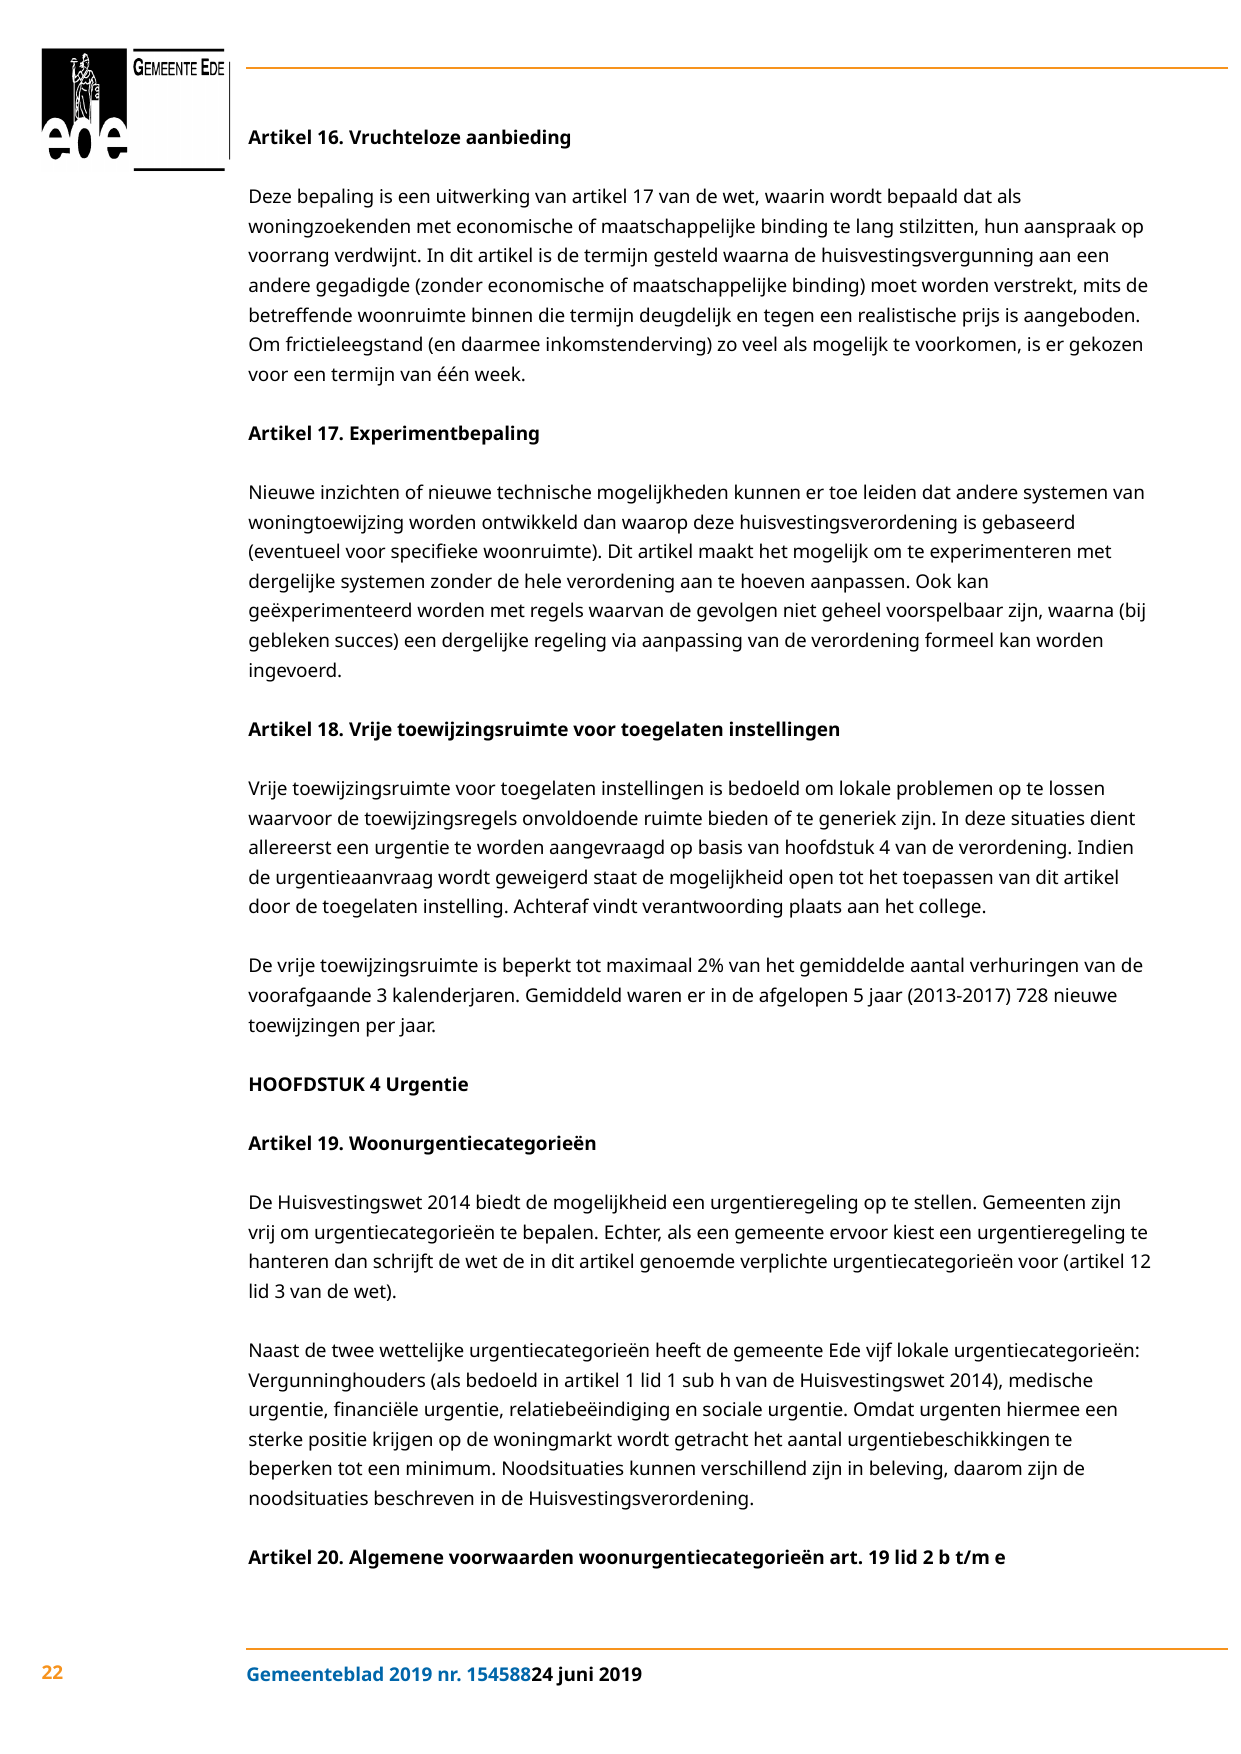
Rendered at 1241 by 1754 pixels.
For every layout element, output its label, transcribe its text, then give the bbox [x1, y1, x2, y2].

picture [41, 47, 231, 172]
text Naast de twee wettelijke urgentiecategorieën heeft de gemeente Ede vijf lokale urgentiecategorieën: Vergunninghouders (als bedoeld in artikel 1 lid 1 sub h van de Huisvestingswet 2014), medische urgentie, financiële urgentie, relatiebeëindiging en sociale urgentie. Omdat urgenten hiermee een sterke positie krijgen op de woningmarkt wordt getracht het aantal urgentiebeschikkingen te beperken tot een minimum. Noodsituaties kunnen verschillend zijn in beleving, daarom zijn de noodsituaties beschreven in de Huisvestingsverordening. [248, 1337, 1152, 1511]
text De Huisvestingswet 2014 biedt de mogelijkheid een urgentieregeling op te stellen. Gemeenten zijn vrij om urgentiecategorieën te bepalen. Echter, als een gemeente ervoor kiest een urgentieregeling te hanteren dan schrijft de wet de in dit artikel genoemde verplichte urgentiecategorieën voor (artikel 12 lid 3 van de wet). [248, 1189, 1152, 1304]
text Artikel 17. Experimentbepaling [248, 420, 1152, 446]
text Nieuwe inzichten of nieuwe technische mogelijkheden kunnen er toe leiden dat andere systemen van woningtoewijzing worden ontwikkeld dan waarop deze huisvestingsverordening is gebaseerd (eventueel voor specifieke woonruimte). Dit artikel maakt het mogelijk om te experimenteren met dergelijke systemen zonder de hele verordening aan te hoeven aanpassen. Ook kan geëxperimenteerd worden met regels waarvan de gevolgen niet geheel voorspelbaar zijn, waarna (bij gebleken succes) een dergelijke regeling via aanpassing van de verordening formeel kan worden ingevoerd. [248, 479, 1152, 683]
text HOOFDSTUK 4 Urgentie [248, 1071, 1152, 1097]
text De vrije toewijzingsruimte is beperkt tot maximaal 2% van het gemiddelde aantal verhuringen van de voorafgaande 3 kalenderjaren. Gemiddeld waren er in de afgelopen 5 jaar (2013-2017) 728 nieuwe toewijzingen per jaar. [248, 953, 1152, 1038]
text Deze bepaling is een uitwerking van artikel 17 van de wet, waarin wordt bepaald dat als woningzoekenden met economische of maatschappelijke binding te lang stilzitten, hun aanspraak op voorrang verdwijnt. In dit artikel is de termijn gesteld waarna de huisvestingsvergunning aan een andere gegadigde (zonder economische of maatschappelijke binding) moet worden verstrekt, mits de betreffende woonruimte binnen die termijn deugdelijk en tegen een realistische prijs is aangeboden. Om frictieleegstand (en daarmee inkomstenderving) zo veel als mogelijk te voorkomen, is er gekozen voor een termijn van één week. [248, 183, 1152, 387]
text Artikel 19. Woonurgentiecategorieën [248, 1130, 1152, 1156]
text Artikel 16. Vruchteloze aanbieding [248, 124, 1152, 150]
text Artikel 20. Algemene voorwaarden woonurgentiecategorieën art. 19 lid 2 b t/m e [248, 1544, 1152, 1570]
text Vrije toewijzingsruimte voor toegelaten instellingen is bedoeld om lokale problemen op te lossen waarvoor de toewijzingsregels onvoldoende ruimte bieden of te generiek zijn. In deze situaties dient allereerst een urgentie te worden aangevraagd op basis van hoofdstuk 4 van de verordening. Indien de urgentieaanvraag wordt geweigerd staat de mogelijkheid open tot het toepassen van dit artikel door de toegelaten instelling. Achteraf vindt verantwoording plaats aan het college. [248, 775, 1152, 919]
text Artikel 18. Vrije toewijzingsruimte voor toegelaten instellingen [248, 716, 1152, 742]
